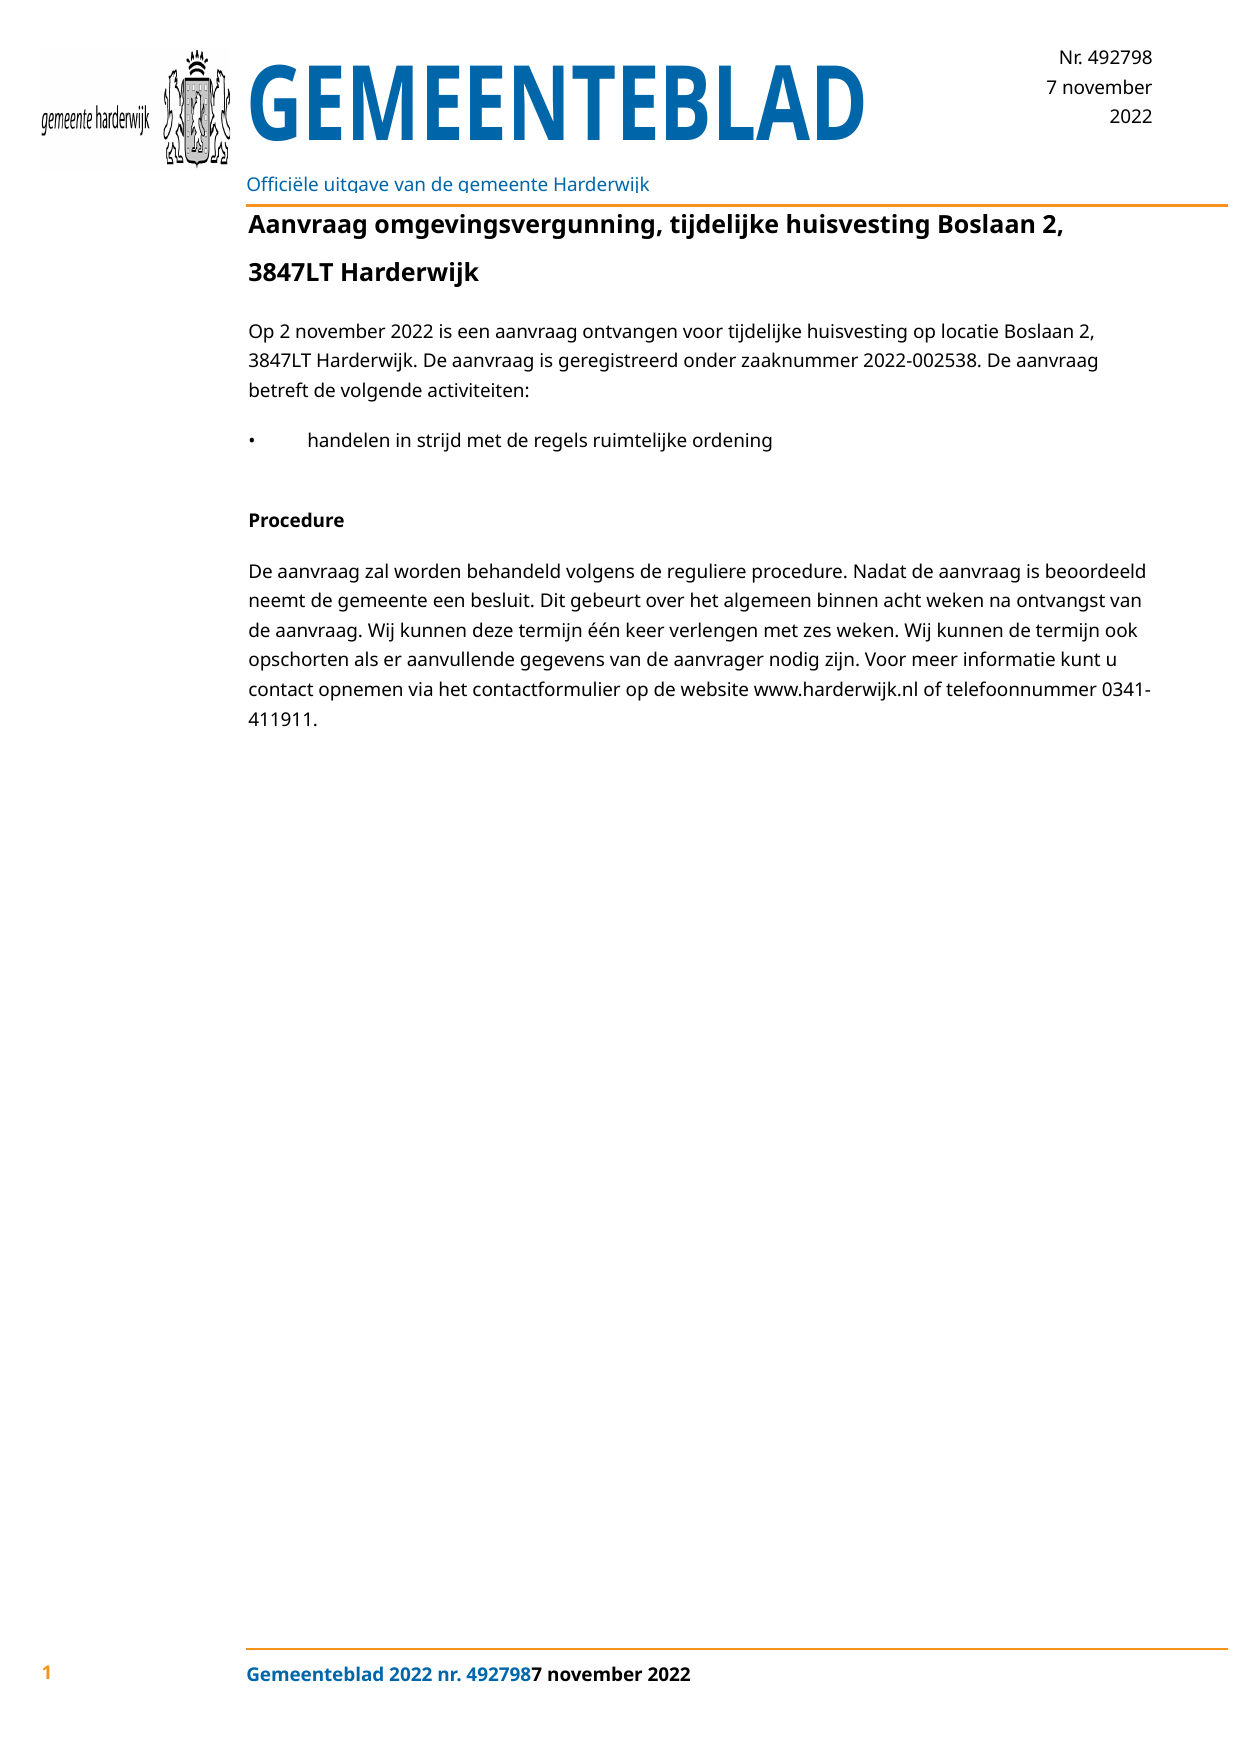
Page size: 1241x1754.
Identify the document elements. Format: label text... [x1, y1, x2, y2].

text Aanvraag omgevingsvergunning, tijdelijke huisvesting Boslaan 2, 3847LT Harderwijk [248, 207, 1152, 288]
picture [41, 47, 231, 172]
text Op 2 november 2022 is een aanvraag ontvangen voor tijdelijke huisvesting op locatie Boslaan 2, 3847LT Harderwijk. De aanvraag is geregistreerd onder zaaknummer 2022-002538. De aanvraag betreft de volgende activiteiten: [248, 318, 1152, 403]
text De aanvraag zal worden behandeld volgens de reguliere procedure. Nadat de aanvraag is beoordeeld neemt de gemeente een besluit. Dit gebeurt over het algemeen binnen acht weken na ontvangst van de aanvraag. Wij kunnen deze termijn één keer verlengen met zes weken. Wij kunnen de termijn ook opschorten als er aanvullende gegevens van de aanvrager nodig zijn. Voor meer informatie kunt u contact opnemen via het contactformulier op de website www.harderwijk.nl of telefoonnummer 0341-411911. [248, 558, 1152, 732]
text Procedure [248, 507, 1152, 533]
list handelen in strijd met de regels ruimtelijke ordening [248, 427, 1152, 453]
